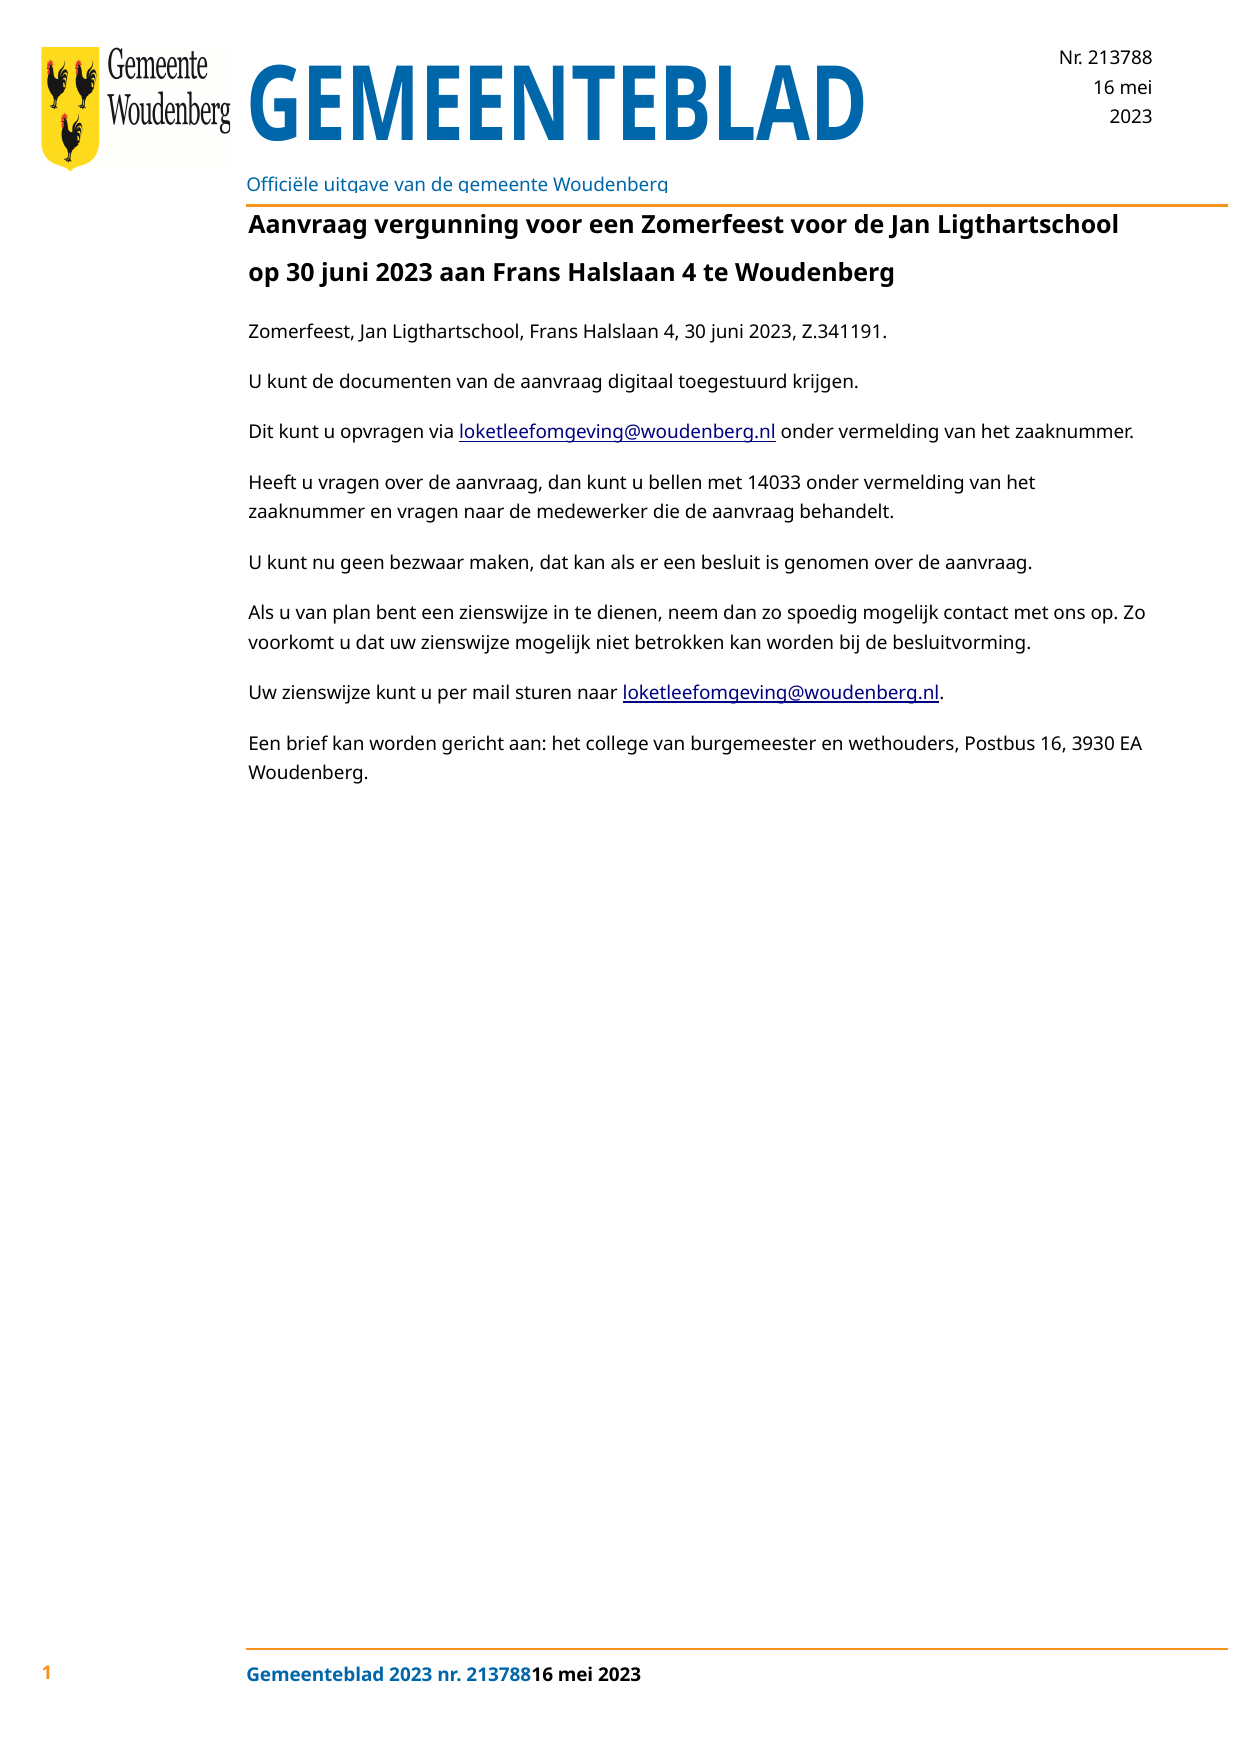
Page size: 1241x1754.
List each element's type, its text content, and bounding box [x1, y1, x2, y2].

text Zomerfeest, Jan Ligthartschool, Frans Halslaan 4, 30 juni 2023, Z.341191. [248, 318, 1152, 344]
text Heeft u vragen over de aanvraag, dan kunt u bellen met 14033 onder vermelding van het zaaknummer en vragen naar de medewerker die de aanvraag behandelt. [248, 469, 1152, 524]
text Een brief kan worden gericht aan: het college van burgemeester en wethouders, Postbus 16, 3930 EA Woudenberg. [248, 730, 1152, 785]
text Als u van plan bent een zienswijze in te dienen, neem dan zo spoedig mogelijk contact met ons op. Zo voorkomt u dat uw zienswijze mogelijk niet betrokken kan worden bij de besluitvorming. [248, 599, 1152, 655]
text Dit kunt u opvragen via loketleefomgeving@woudenberg.nl onder vermelding van het zaaknummer. [248, 419, 1152, 444]
text Aanvraag vergunning voor een Zomerfeest voor de Jan Ligthartschool op 30 juni 2023 aan Frans Halslaan 4 te Woudenberg [248, 207, 1152, 288]
text U kunt nu geen bezwaar maken, dat kan als er een besluit is genomen over de aanvraag. [248, 549, 1152, 575]
text U kunt de documenten van de aanvraag digitaal toegestuurd krijgen. [248, 368, 1152, 394]
text Uw zienswijze kunt u per mail sturen naar loketleefomgeving@woudenberg.nl. [248, 679, 1152, 705]
picture [41, 47, 231, 172]
